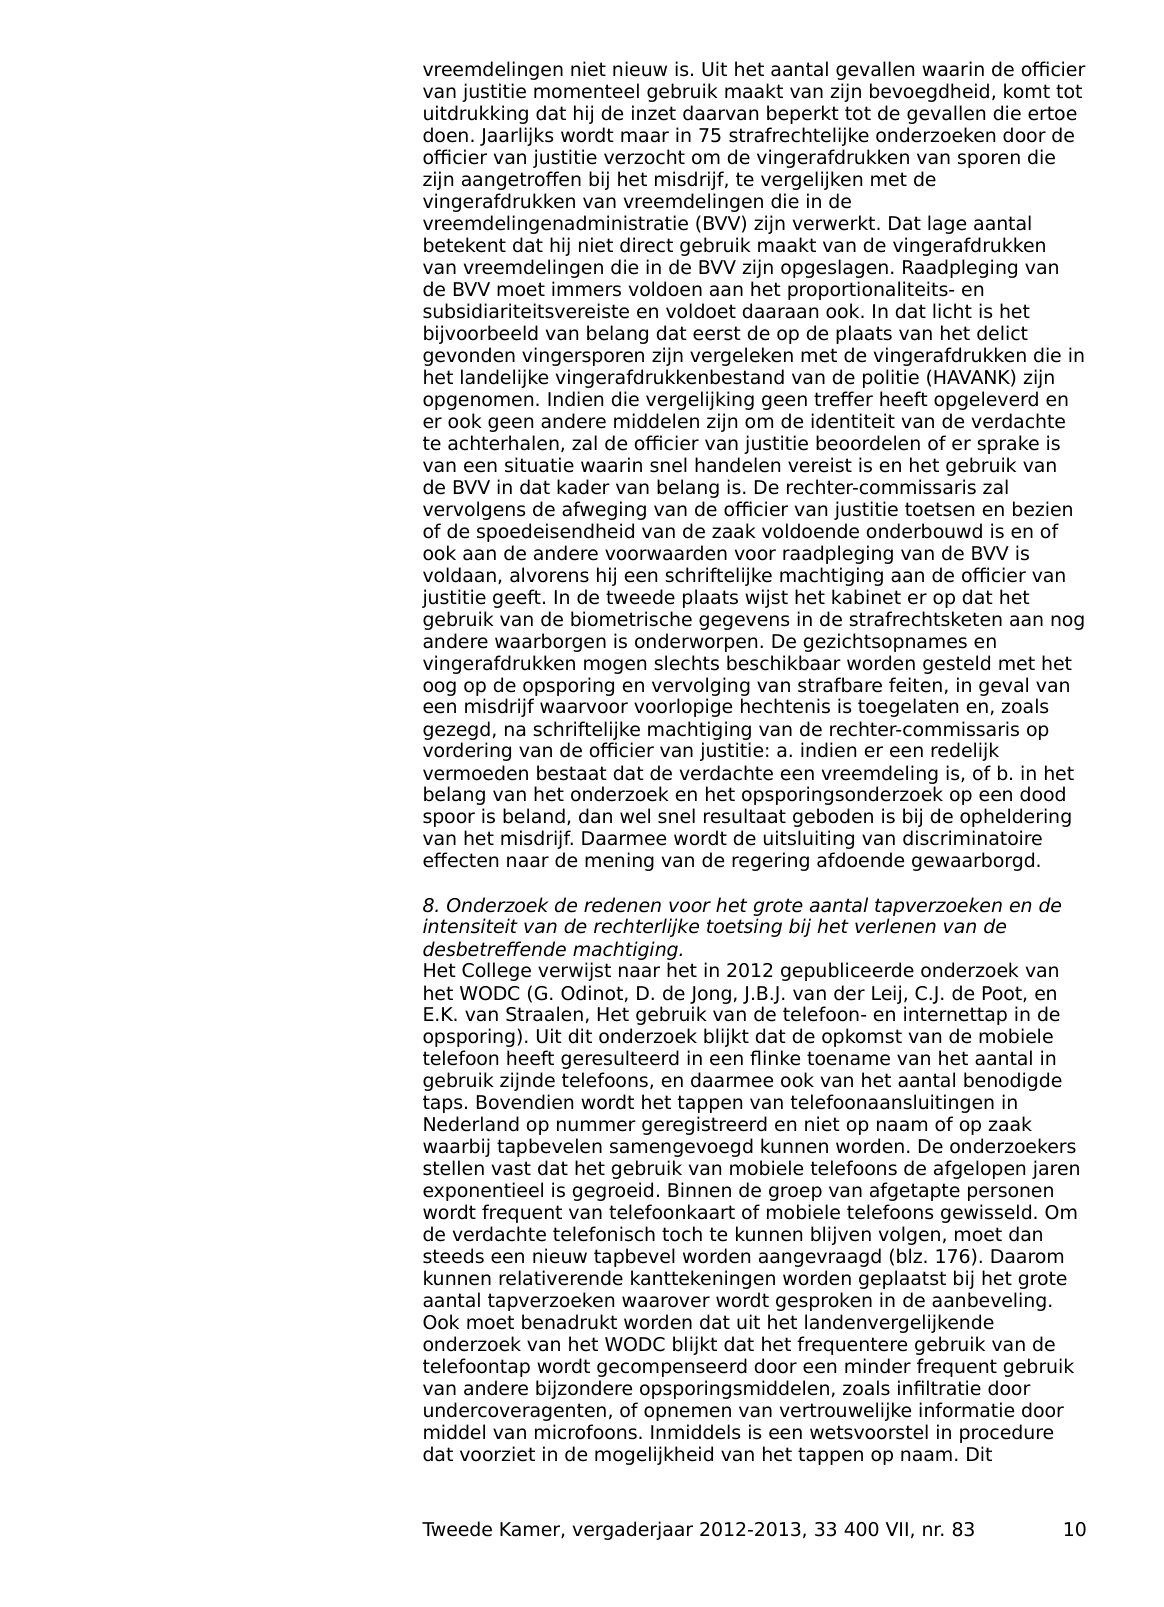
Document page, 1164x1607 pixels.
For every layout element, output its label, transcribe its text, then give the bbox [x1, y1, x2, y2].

text Het College verwijst naar het in 2012 gepubliceerde onderzoek van het WODC (G. Odinot, D. de Jong, J.B.J. van der Leij, C.J. de Poot, en E.K. van Straalen, Het gebruik van de telefoon- en internettap in de opsporing). Uit dit onderzoek blijkt dat de opkomst van de mobiele telefoon heeft geresulteerd in een flinke toename van het aantal in gebruik zijnde telefoons, en daarmee ook van het aantal benodigde taps. Bovendien wordt het tappen van telefoonaansluitingen in Nederland op nummer geregistreerd en niet op naam of op zaak waarbij tapbevelen samengevoegd kunnen worden. De onderzoekers stellen vast dat het gebruik van mobiele telefoons de afgelopen jaren exponentieel is gegroeid. Binnen de groep van afgetapte personen wordt frequent van telefoonkaart of mobiele telefoons gewisseld. Om de verdachte telefonisch toch te kunnen blijven volgen, moet dan steeds een nieuw tapbevel worden aangevraagd (blz. 176). Daarom kunnen relativerende kanttekeningen worden geplaatst bij het grote aantal tapverzoeken waarover wordt gesproken in de aanbeveling. Ook moet benadrukt worden dat uit het landenvergelijkende onderzoek van het WODC blijkt dat het frequentere gebruik van de telefoontap wordt gecompenseerd door een minder frequent gebruik van andere bijzondere opsporingsmiddelen, zoals infiltratie door undercoveragenten, of opnemen van vertrouwelijke informatie door middel van microfoons. Inmiddels is een wetsvoorstel in procedure dat voorziet in de mogelijkheid van het tappen op naam. Dit [422, 960, 1087, 1466]
text 8. Onderzoek de redenen voor het grote aantal tapverzoeken en de intensiteit van de rechterlijke toetsing bij het verlenen van de desbetreffende machtiging. [422, 894, 1087, 960]
text vreemdelingen niet nieuw is. Uit het aantal gevallen waarin de officier van justitie momenteel gebruik maakt van zijn bevoegdheid, komt tot uitdrukking dat hij de inzet daarvan beperkt tot de gevallen die ertoe doen. Jaarlijks wordt maar in 75 strafrechtelijke onderzoeken door de officier van justitie verzocht om de vingerafdrukken van sporen die zijn aangetroffen bij het misdrijf, te vergelijken met de vingerafdrukken van vreemdelingen die in de vreemdelingenadministratie (BVV) zijn verwerkt. Dat lage aantal betekent dat hij niet direct gebruik maakt van de vingerafdrukken van vreemdelingen die in de BVV zijn opgeslagen. Raadpleging van de BVV moet immers voldoen aan het proportionaliteits- en subsidiariteitsvereiste en voldoet daaraan ook. In dat licht is het bijvoorbeeld van belang dat eerst de op de plaats van het delict gevonden vingersporen zijn vergeleken met de vingerafdrukken die in het landelijke vingerafdrukkenbestand van de politie (HAVANK) zijn opgenomen. Indien die vergelijking geen treffer heeft opgeleverd en er ook geen andere middelen zijn om de identiteit van de verdachte te achterhalen, zal de officier van justitie beoordelen of er sprake is van een situatie waarin snel handelen vereist is en het gebruik van de BVV in dat kader van belang is. De rechter-commissaris zal vervolgens de afweging van de officier van justitie toetsen en bezien of de spoedeisendheid van de zaak voldoende onderbouwd is en of ook aan de andere voorwaarden voor raadpleging van de BVV is voldaan, alvorens hij een schriftelijke machtiging aan de officier van justitie geeft. In de tweede plaats wijst het kabinet er op dat het gebruik van de biometrische gegevens in de strafrechtsketen aan nog andere waarborgen is onderworpen. De gezichtsopnames en vingerafdrukken mogen slechts beschikbaar worden gesteld met het oog op de opsporing en vervolging van strafbare feiten, in geval van een misdrijf waarvoor voorlopige hechtenis is toegelaten en, zoals gezegd, na schriftelijke machtiging van de rechter-commissaris op vordering van de officier van justitie: a. indien er een redelijk vermoeden bestaat dat de verdachte een vreemdeling is, of b. in het belang van het onderzoek en het opsporingsonderzoek op een dood spoor is beland, dan wel snel resultaat geboden is bij de opheldering van het misdrijf. Daarmee wordt de uitsluiting van discriminatoire effecten naar de mening van de regering afdoende gewaarborgd. [422, 59, 1087, 872]
